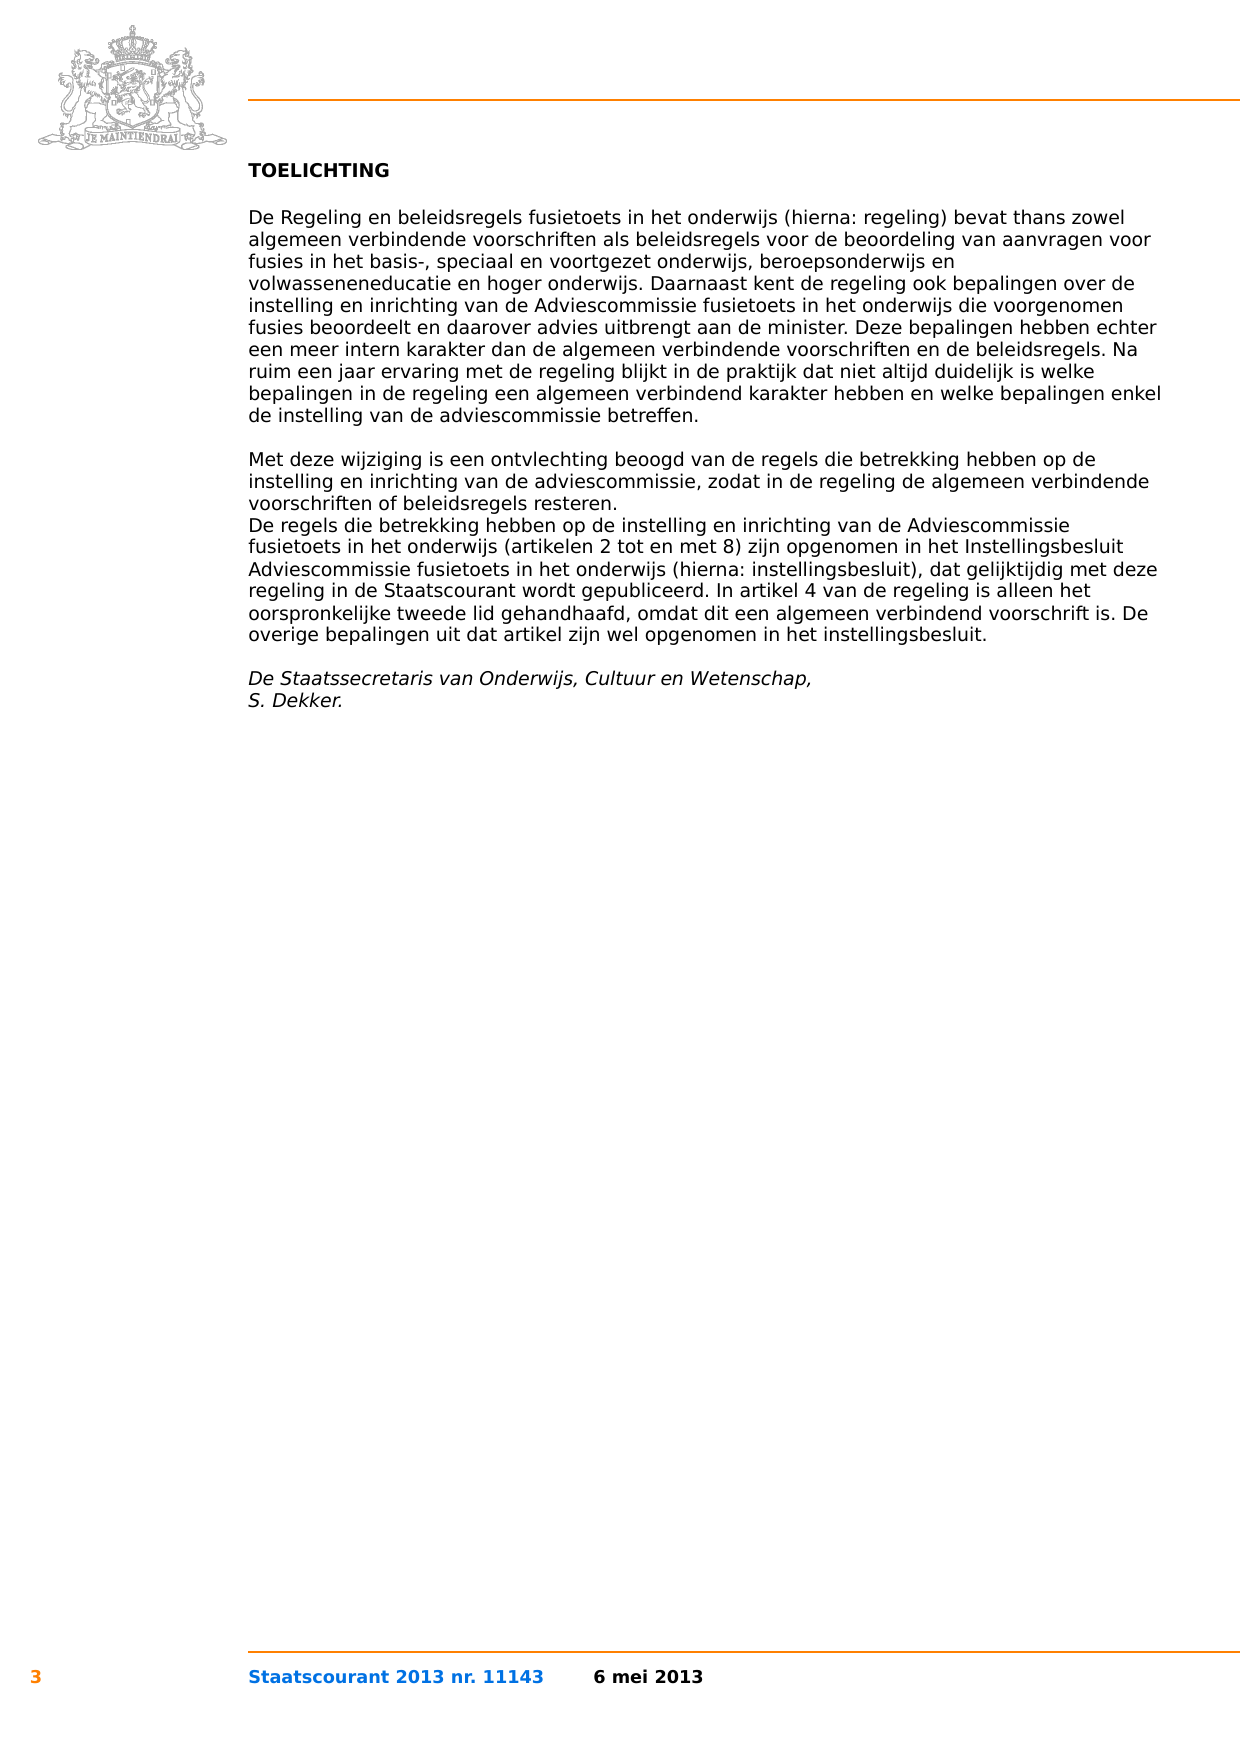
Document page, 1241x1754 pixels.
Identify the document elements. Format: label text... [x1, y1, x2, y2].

text Met deze wijziging is een ontvlechting beoogd van de regels die betrekking hebben op de instelling en inrichting van de adviescommissie, zodat in de regeling de algemeen verbindende voorschriften of beleidsregels resteren. [248, 448, 1163, 514]
picture [38, 25, 227, 150]
text De Staatssecretaris van Onderwijs, Cultuur en Wetenschap, S. Dekker. [248, 668, 1163, 712]
text De regels die betrekking hebben op de instelling en inrichting van de Adviescommissie fusietoets in het onderwijs (artikelen 2 tot en met 8) zijn opgenomen in het Instellingsbesluit Adviescommissie fusietoets in het onderwijs (hierna: instellingsbesluit), dat gelijktijdig met deze regeling in de Staatscourant wordt gepubliceerd. In artikel 4 van de regeling is alleen het oorspronkelijke tweede lid gehandhaafd, omdat dit een algemeen verbindend voorschrift is. De overige bepalingen uit dat artikel zijn wel opgenomen in het instellingsbesluit. [248, 514, 1163, 646]
subtitle TOELICHTING [248, 160, 1163, 182]
text De Regeling en beleidsregels fusietoets in het onderwijs (hierna: regeling) bevat thans zowel algemeen verbindende voorschriften als beleidsregels voor de beoordeling van aanvragen voor fusies in het basis-, speciaal en voortgezet onderwijs, beroepsonderwijs en volwasseneneducatie en hoger onderwijs. Daarnaast kent de regeling ook bepalingen over de instelling en inrichting van de Adviescommissie fusietoets in het onderwijs die voorgenomen fusies beoordeelt en daarover advies uitbrengt aan de minister. Deze bepalingen hebben echter een meer intern karakter dan de algemeen verbindende voorschriften en de beleidsregels. Na ruim een jaar ervaring met de regeling blijkt in de praktijk dat niet altijd duidelijk is welke bepalingen in de regeling een algemeen verbindend karakter hebben en welke bepalingen enkel de instelling van de adviescommissie betreffen. [248, 207, 1163, 427]
